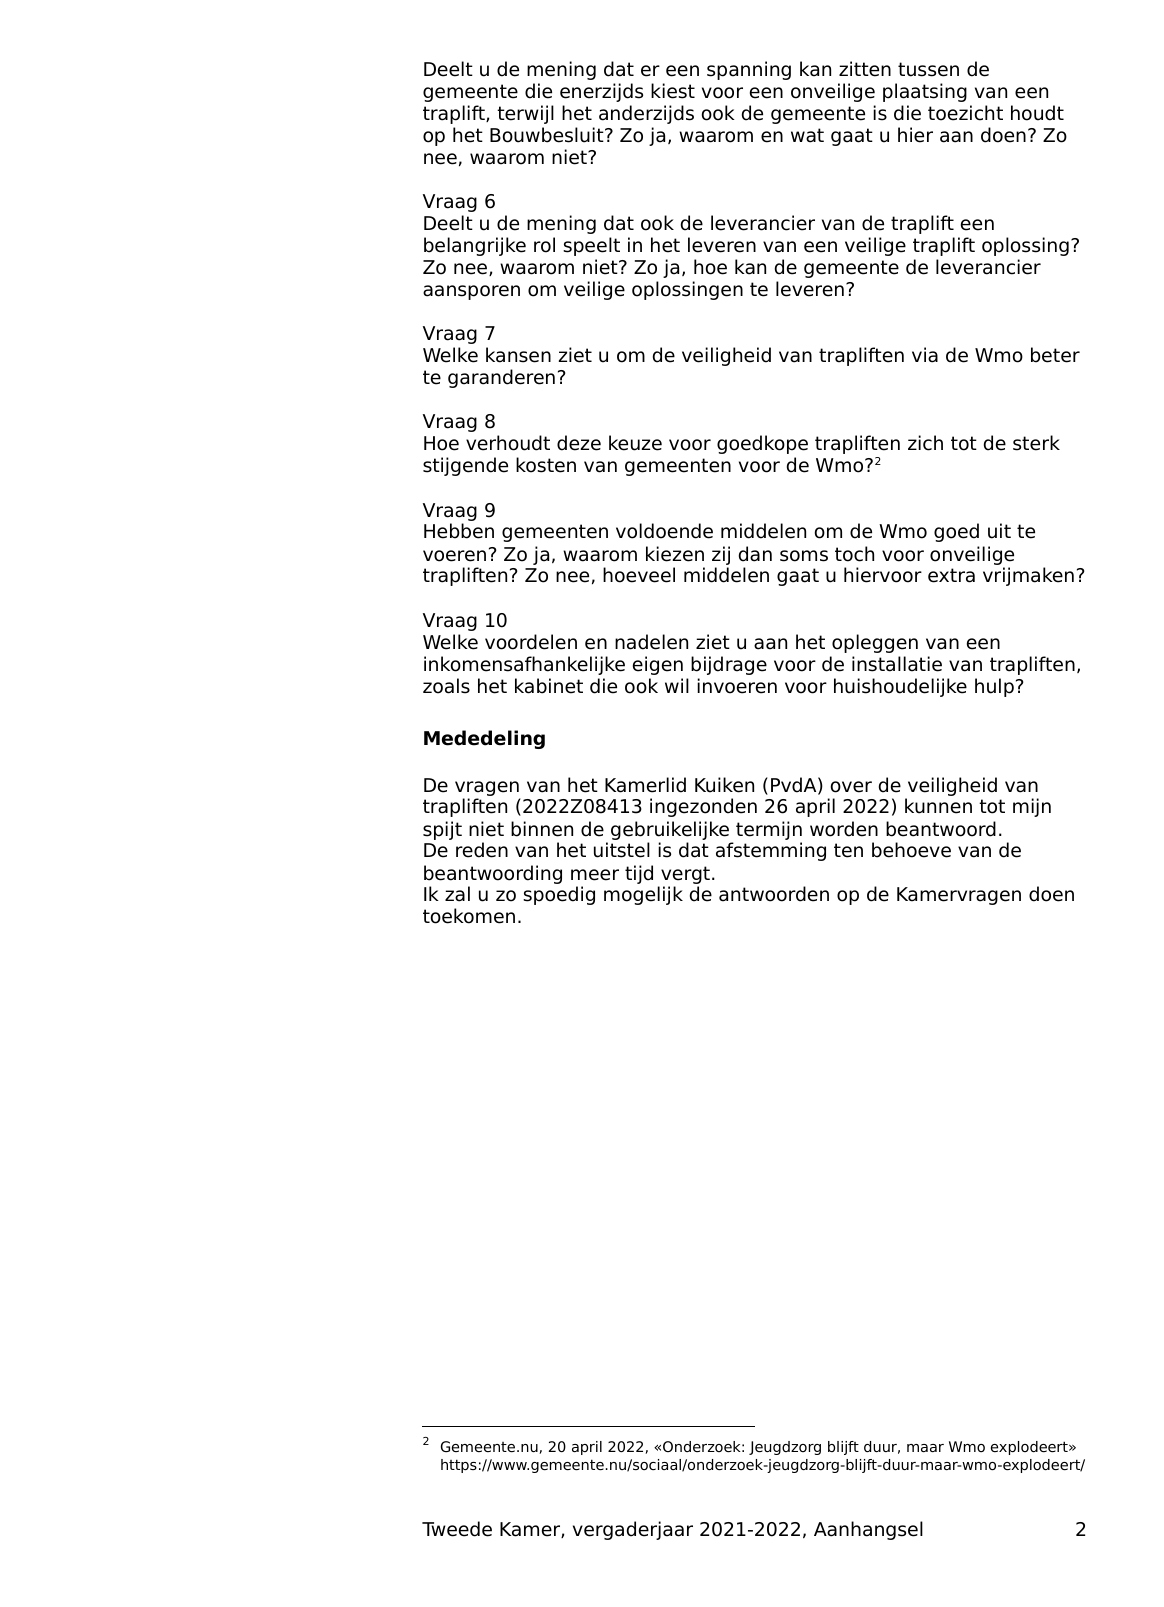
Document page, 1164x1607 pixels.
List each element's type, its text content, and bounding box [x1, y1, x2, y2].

text Hebben gemeenten voldoende middelen om de Wmo goed uit te voeren? Zo ja, waarom kiezen zij dan soms toch voor onveilige trapliften? Zo nee, hoeveel middelen gaat u hiervoor extra vrijmaken? [422, 521, 1087, 587]
text De vragen van het Kamerlid Kuiken (PvdA) over de veiligheid van trapliften (2022Z08413 ingezonden 26 april 2022) kunnen tot mijn spijt niet binnen de gebruikelijke termijn worden beantwoord. [422, 774, 1087, 840]
text Deelt u de mening dat er een spanning kan zitten tussen de gemeente die enerzijds kiest voor een onveilige plaatsing van een traplift, terwijl het anderzijds ook de gemeente is die toezicht houdt op het Bouwbesluit? Zo ja, waarom en wat gaat u hier aan doen? Zo nee, waarom niet? [422, 59, 1087, 169]
text Welke kansen ziet u om de veiligheid van trapliften via de Wmo beter te garanderen? [422, 345, 1087, 389]
text Hoe verhoudt deze keuze voor goedkope trapliften zich tot de sterk stijgende kosten van gemeenten voor de Wmo? [422, 433, 1087, 477]
text Gemeente.nu, 20 april 2022, «Onderzoek: Jeugdzorg blijft duur, maar Wmo explodeert» https://www.gemeente.nu/sociaal/onderzoek-jeugdzorg-blijft-duur-maar-wmo-explodeert/ [422, 1435, 1087, 1474]
text Vraag 6 [422, 191, 1087, 213]
text Vraag 7 [422, 323, 1087, 345]
text Vraag 10 [422, 609, 1087, 632]
text Ik zal u zo spoedig mogelijk de antwoorden op de Kamervragen doen toekomen. [422, 884, 1087, 928]
subtitle Mededeling [422, 727, 1087, 749]
text Deelt u de mening dat ook de leverancier van de traplift een belangrijke rol speelt in het leveren van een veilige traplift oplossing? Zo nee, waarom niet? Zo ja, hoe kan de gemeente de leverancier aansporen om veilige oplossingen te leveren? [422, 213, 1087, 301]
text Vraag 8 [422, 411, 1087, 433]
text De reden van het uitstel is dat afstemming ten behoeve van de beantwoording meer tijd vergt. [422, 840, 1087, 884]
text Vraag 9 [422, 499, 1087, 521]
text Welke voordelen en nadelen ziet u aan het opleggen van een inkomensafhankelijke eigen bijdrage voor de installatie van trapliften, zoals het kabinet die ook wil invoeren voor huishoudelijke hulp? [422, 632, 1087, 697]
